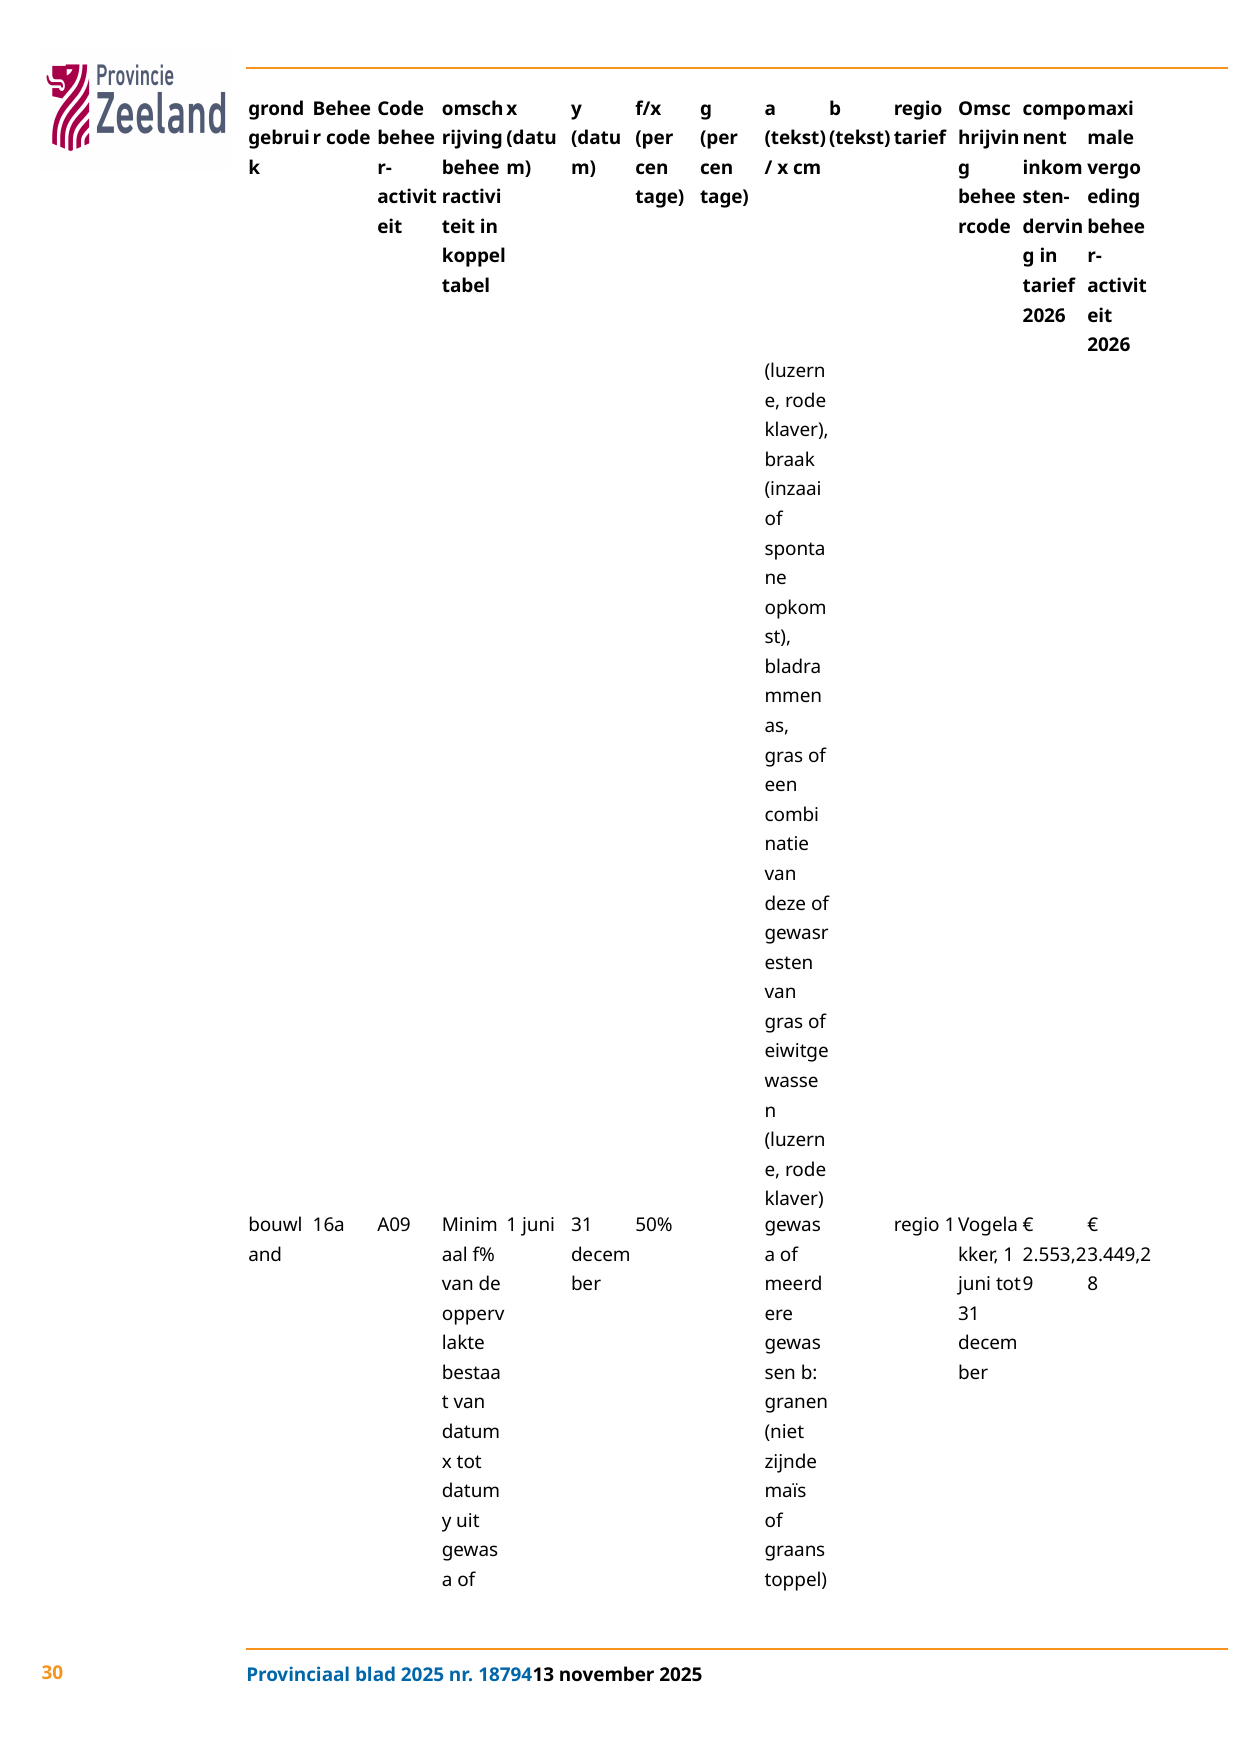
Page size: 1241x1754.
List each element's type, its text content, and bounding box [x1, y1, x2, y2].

table_header Code beheer-activiteit [377, 95, 442, 357]
table_cell [700, 357, 764, 1211]
table_cell A09 [377, 1211, 442, 1592]
picture [41, 47, 231, 172]
table_header component inkomsten-derving in tarief 2026 [1023, 95, 1087, 357]
table_cell 1 juni [506, 1211, 571, 1592]
table_cell [377, 357, 442, 1211]
table_cell [700, 1211, 764, 1592]
table_cell 50% [635, 1211, 700, 1592]
table_cell [442, 357, 506, 1211]
table_header x (datum) [506, 95, 571, 357]
table_cell Vogelakker, 1 juni tot 31 december [958, 1211, 1022, 1592]
table_header a (tekst) / x cm [764, 95, 829, 357]
table_header maximale vergoeding beheer-activiteit 2026 [1087, 95, 1152, 357]
table_cell [248, 357, 312, 1211]
table_cell [313, 357, 377, 1211]
table_header f/x (per cen tage) [635, 95, 700, 357]
table_header omschrijving beheeractiviteit in koppeltabel [442, 95, 506, 357]
table_cell [829, 357, 893, 1211]
table_cell gewas a of meerdere gewassen b: granen (niet zijnde maïs of graanstoppel) [764, 1211, 829, 1592]
table_cell Minimaal f% van de oppervlakte bestaat van datum x tot datum y uit gewas a of [442, 1211, 506, 1592]
table_header b (tekst) [829, 95, 893, 357]
table_header Omschrijving beheercode [958, 95, 1022, 357]
table_cell bouwland [248, 1211, 312, 1592]
table_cell [506, 357, 571, 1211]
table_header y (datum) [571, 95, 635, 357]
table_cell 31 december [571, 1211, 635, 1592]
table_header Beheer code [313, 95, 377, 357]
table_cell € 2.553,29 [1023, 1211, 1087, 1592]
table_header regio tarief [894, 95, 958, 357]
table_cell [958, 357, 1022, 1211]
table_cell 16a [313, 1211, 377, 1592]
table_cell [1087, 357, 1152, 1211]
table_cell [635, 357, 700, 1211]
table_cell [571, 357, 635, 1211]
table_cell [829, 1211, 893, 1592]
table_header grond gebruik [248, 95, 312, 357]
table_cell € 3.449,28 [1087, 1211, 1152, 1592]
table_cell [894, 357, 958, 1211]
table_cell [1023, 357, 1087, 1211]
table_header g (per cen tage) [700, 95, 764, 357]
table_cell regio 1 [894, 1211, 958, 1592]
table_cell (luzerne, rode klaver), braak (inzaai of spontane opkomst), bladrammenas, gras of een combinatie van deze of gewasresten van gras of eiwitgewassen (luzerne, rode klaver) [764, 357, 829, 1211]
